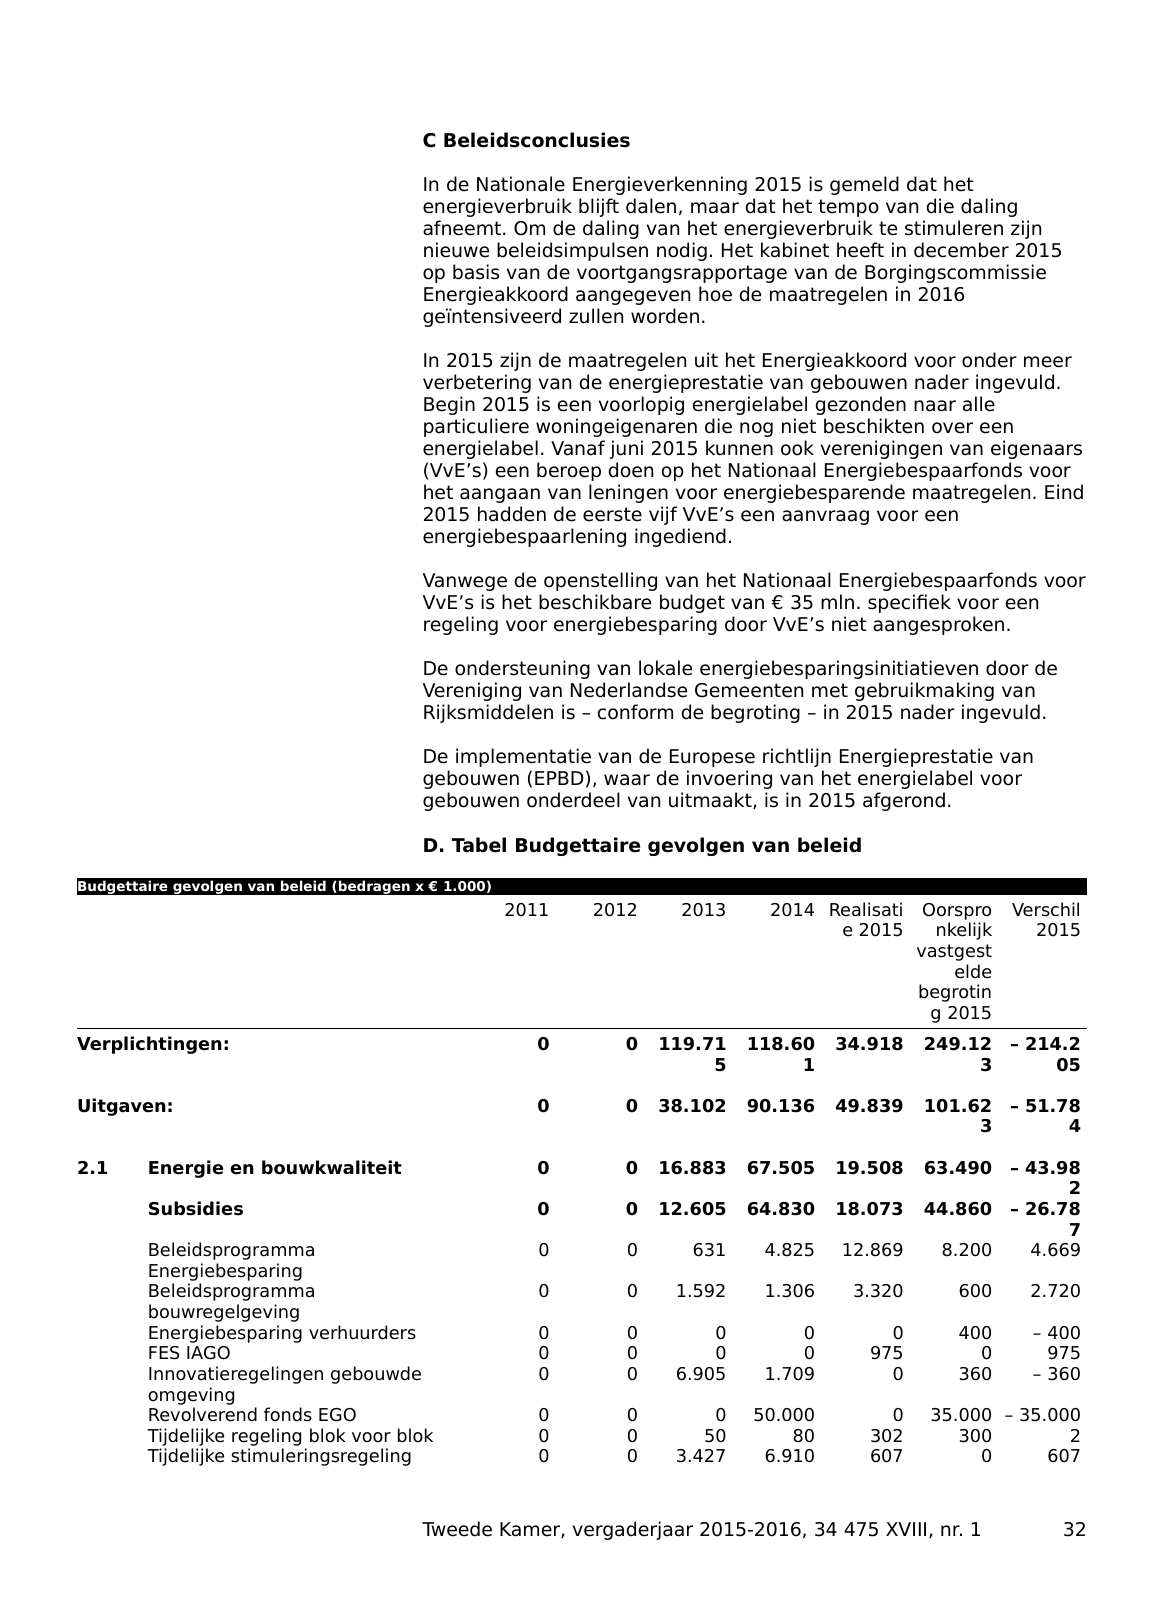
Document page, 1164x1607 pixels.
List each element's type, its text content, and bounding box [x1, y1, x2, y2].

table_cell Verplichtingen: [77, 1029, 466, 1075]
table_cell FES IAGO [142, 1343, 466, 1364]
table_cell Beleidsprogramma bouwregelgeving [142, 1281, 466, 1323]
table_cell 0 [466, 1029, 555, 1075]
table_cell [466, 1075, 555, 1096]
table_cell 2014 [732, 895, 821, 1028]
table_cell 2 [998, 1426, 1087, 1446]
table_cell 0 [466, 1323, 555, 1343]
table_cell 0 [821, 1323, 909, 1343]
table_cell 35.000 [909, 1405, 998, 1426]
table_cell 0 [732, 1343, 821, 1364]
table_cell 0 [466, 1405, 555, 1426]
table_cell 400 [909, 1323, 998, 1343]
table_cell 0 [821, 1405, 909, 1426]
subtitle C Beleidsconclusies [422, 130, 1087, 152]
table_cell 0 [466, 1426, 555, 1446]
table_cell Tijdelijke stimuleringsregeling [142, 1446, 466, 1467]
text De implementatie van de Europese richtlijn Energieprestatie van gebouwen (EPBD), waar de invoering van het energielabel voor gebouwen onderdeel van uitmaakt, is in 2015 afgerond. [422, 746, 1087, 812]
table_cell [77, 1446, 142, 1467]
table_cell 50 [644, 1426, 732, 1446]
table_cell 63.490 [909, 1158, 998, 1199]
text Vanwege de openstelling van het Nationaal Energiebespaarfonds voor VvE’s is het beschikbare budget van € 35 mln. specifiek voor een regeling voor energiebesparing door VvE’s niet aangesproken. [422, 570, 1087, 636]
table_cell 0 [732, 1323, 821, 1343]
table_cell 1.306 [732, 1281, 821, 1323]
table_cell [142, 1137, 466, 1158]
table_cell [77, 1364, 142, 1405]
table_cell [142, 895, 466, 1028]
table_cell 0 [909, 1343, 998, 1364]
table_cell 12.869 [821, 1240, 909, 1281]
table_cell Subsidies [142, 1199, 466, 1240]
table_cell 0 [644, 1323, 732, 1343]
table_cell 0 [466, 1446, 555, 1467]
table_cell 90.136 [732, 1096, 821, 1137]
table_cell 607 [821, 1446, 909, 1467]
table_cell [644, 1137, 732, 1158]
table_cell 300 [909, 1426, 998, 1446]
table_cell [732, 1137, 821, 1158]
table_cell 119.715 [644, 1029, 732, 1075]
table_cell Oorspronkelijk vastgestelde begroting 2015 [909, 895, 998, 1028]
table_cell [77, 1075, 142, 1096]
table_cell 0 [466, 1281, 555, 1323]
table_cell 19.508 [821, 1158, 909, 1199]
table_cell Innovatieregelingen gebouwde omgeving [142, 1364, 466, 1405]
table_cell [732, 1075, 821, 1096]
table_cell – 214.205 [998, 1029, 1087, 1075]
table_cell 80 [732, 1426, 821, 1446]
table_cell 0 [466, 1343, 555, 1364]
table_cell 2012 [555, 895, 644, 1028]
table_cell [77, 1137, 142, 1158]
table_cell 0 [644, 1405, 732, 1426]
table_cell – 43.982 [998, 1158, 1087, 1199]
table_cell 2.1 [77, 1158, 142, 1199]
table_cell [555, 1137, 644, 1158]
table_cell 0 [466, 1199, 555, 1240]
table_cell [77, 1281, 142, 1323]
table_cell 16.883 [644, 1158, 732, 1199]
table_cell 975 [998, 1343, 1087, 1364]
table_cell 67.505 [732, 1158, 821, 1199]
table_cell [909, 1075, 998, 1096]
table_cell 0 [555, 1364, 644, 1405]
table_cell 0 [821, 1364, 909, 1405]
table_cell 101.623 [909, 1096, 998, 1137]
table_cell Beleidsprogramma Energiebesparing [142, 1240, 466, 1281]
table_cell Energie en bouwkwaliteit [142, 1158, 466, 1199]
table_cell 1.592 [644, 1281, 732, 1323]
table_cell Tijdelijke regeling blok voor blok [142, 1426, 466, 1446]
table_cell – 35.000 [998, 1405, 1087, 1426]
table_cell 0 [555, 1029, 644, 1075]
table_cell – 400 [998, 1323, 1087, 1343]
table_cell [998, 1075, 1087, 1096]
table_cell [77, 1199, 142, 1240]
table_cell 44.860 [909, 1199, 998, 1240]
table_cell 0 [466, 1096, 555, 1137]
table_cell 4.669 [998, 1240, 1087, 1281]
table_cell 607 [998, 1446, 1087, 1467]
table_cell 975 [821, 1343, 909, 1364]
table_cell 0 [555, 1281, 644, 1323]
table_cell 0 [555, 1096, 644, 1137]
table_cell 4.825 [732, 1240, 821, 1281]
table_cell [77, 1323, 142, 1343]
table_cell 49.839 [821, 1096, 909, 1137]
table_cell 64.830 [732, 1199, 821, 1240]
table_cell – 360 [998, 1364, 1087, 1405]
table_cell 18.073 [821, 1199, 909, 1240]
table_cell 0 [555, 1158, 644, 1199]
table_cell [77, 1426, 142, 1446]
table_cell 118.601 [732, 1029, 821, 1075]
table_cell [466, 1137, 555, 1158]
table_cell 34.918 [821, 1029, 909, 1075]
table_cell [77, 895, 142, 1028]
table_cell Revolverend fonds EGO [142, 1405, 466, 1426]
table_cell Energiebesparing verhuurders [142, 1323, 466, 1343]
table_cell [555, 1075, 644, 1096]
table_cell 12.605 [644, 1199, 732, 1240]
table_cell 2013 [644, 895, 732, 1028]
table_cell 8.200 [909, 1240, 998, 1281]
table_cell 600 [909, 1281, 998, 1323]
table_cell [909, 1137, 998, 1158]
table_cell [77, 1405, 142, 1426]
table_cell Verschil 2015 [998, 895, 1087, 1028]
table_cell [77, 1343, 142, 1364]
table_cell 631 [644, 1240, 732, 1281]
table_cell [998, 1137, 1087, 1158]
table_cell 2.720 [998, 1281, 1087, 1323]
table_cell 0 [555, 1240, 644, 1281]
table_cell 0 [555, 1343, 644, 1364]
table_cell 360 [909, 1364, 998, 1405]
table_header Budgettaire gevolgen van beleid (bedragen x € 1.000) [77, 878, 1087, 894]
table_cell 0 [466, 1364, 555, 1405]
table_cell 1.709 [732, 1364, 821, 1405]
table_cell 38.102 [644, 1096, 732, 1137]
table_cell 2011 [466, 895, 555, 1028]
table_cell 6.905 [644, 1364, 732, 1405]
text De ondersteuning van lokale energiebesparingsinitiatieven door de Vereniging van Nederlandse Gemeenten met gebruikmaking van Rijksmiddelen is – conform de begroting – in 2015 nader ingevuld. [422, 658, 1087, 724]
table_cell 302 [821, 1426, 909, 1446]
table_cell 0 [555, 1199, 644, 1240]
table_cell [142, 1075, 466, 1096]
table_cell 3.320 [821, 1281, 909, 1323]
table_cell 0 [466, 1158, 555, 1199]
subtitle D. Tabel Budgettaire gevolgen van beleid [422, 834, 1087, 856]
table_cell [644, 1075, 732, 1096]
table_cell 0 [555, 1323, 644, 1343]
text In de Nationale Energieverkenning 2015 is gemeld dat het energieverbruik blijft dalen, maar dat het tempo van die daling afneemt. Om de daling van het energieverbruik te stimuleren zijn nieuwe beleidsimpulsen nodig. Het kabinet heeft in december 2015 op basis van de voortgangsrapportage van de Borgingscommissie Energieakkoord aangegeven hoe de maatregelen in 2016 geïntensiveerd zullen worden. [422, 174, 1087, 328]
table_cell 0 [909, 1446, 998, 1467]
table_cell 50.000 [732, 1405, 821, 1426]
table_cell 0 [555, 1446, 644, 1467]
table_cell 6.910 [732, 1446, 821, 1467]
table_cell 0 [466, 1240, 555, 1281]
table_cell 0 [555, 1405, 644, 1426]
table_cell Realisatie 2015 [821, 895, 909, 1028]
table_cell 0 [644, 1343, 732, 1364]
table_cell [821, 1137, 909, 1158]
table_cell – 51.784 [998, 1096, 1087, 1137]
table_cell 3.427 [644, 1446, 732, 1467]
table_cell 249.123 [909, 1029, 998, 1075]
table_cell 0 [555, 1426, 644, 1446]
table_cell [821, 1075, 909, 1096]
table_cell [77, 1240, 142, 1281]
table_cell – 26.787 [998, 1199, 1087, 1240]
table_cell Uitgaven: [77, 1096, 466, 1137]
text In 2015 zijn de maatregelen uit het Energieakkoord voor onder meer verbetering van de energieprestatie van gebouwen nader ingevuld. Begin 2015 is een voorlopig energielabel gezonden naar alle particuliere woningeigenaren die nog niet beschikten over een energielabel. Vanaf juni 2015 kunnen ook verenigingen van eigenaars (VvE’s) een beroep doen op het Nationaal Energiebespaarfonds voor het aangaan van leningen voor energiebesparende maatregelen. Eind 2015 hadden de eerste vijf VvE’s een aanvraag voor een energiebespaarlening ingediend. [422, 350, 1087, 548]
